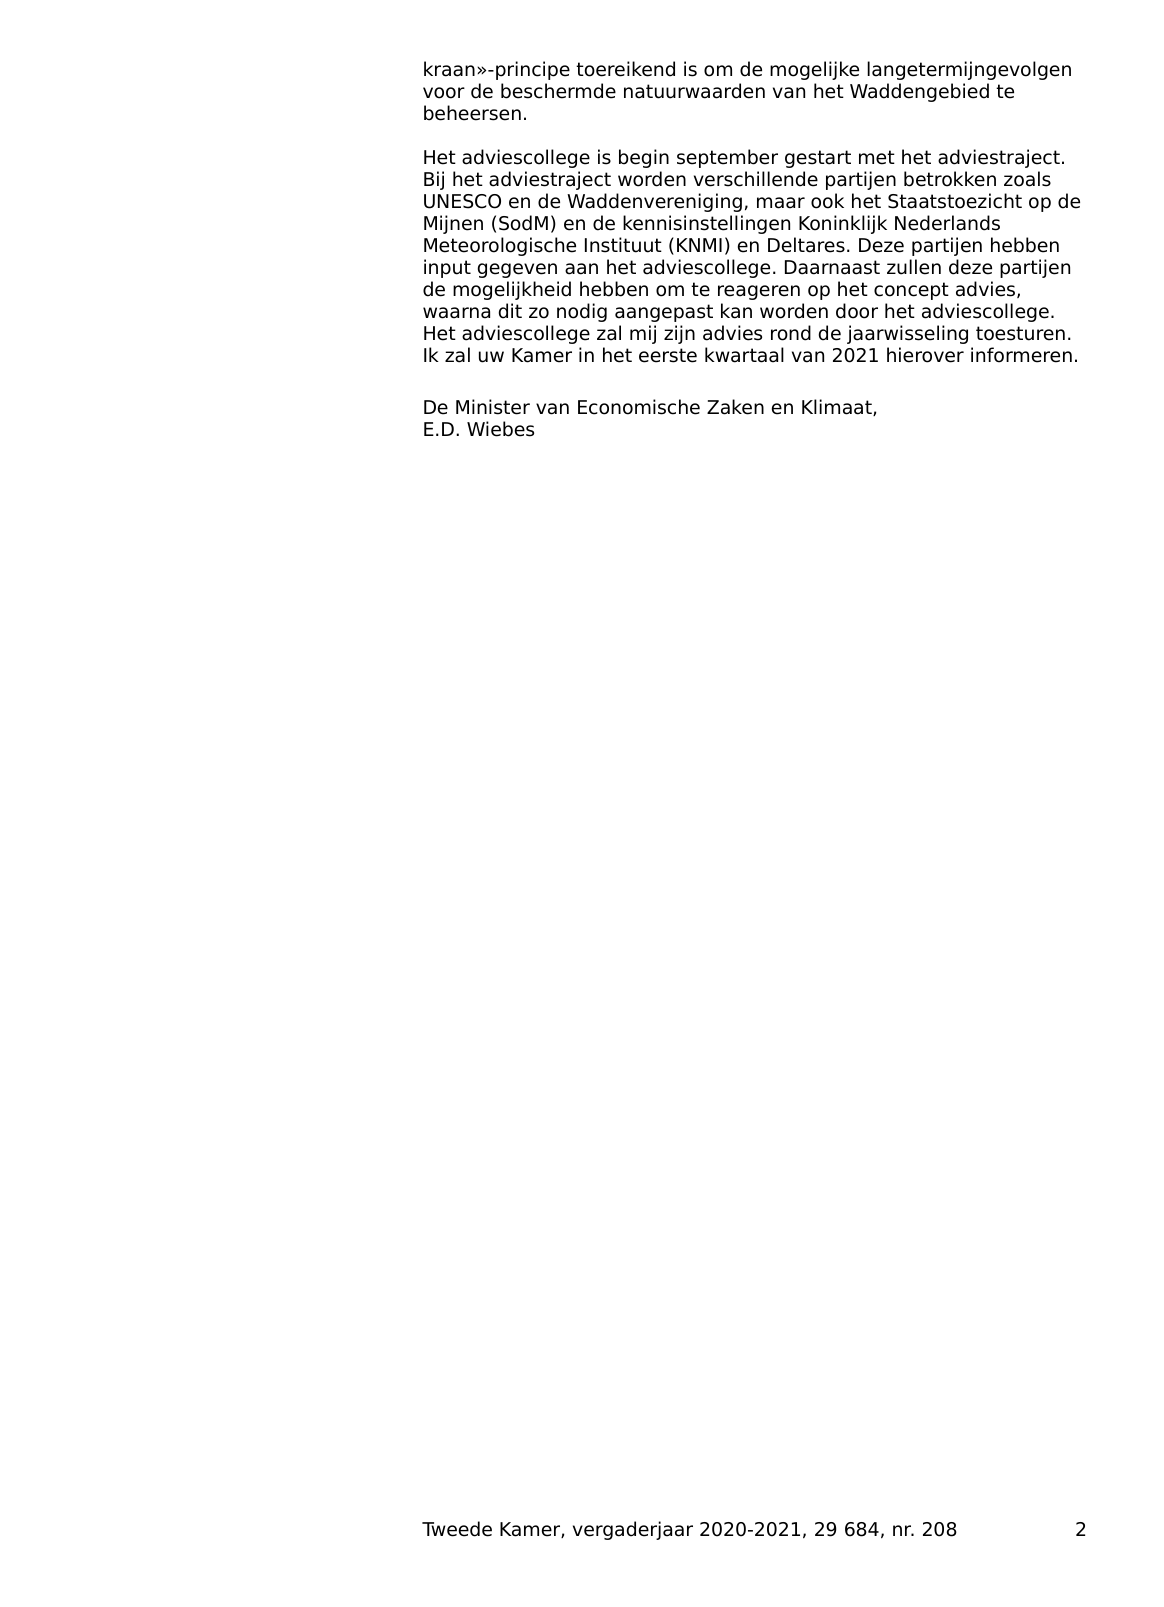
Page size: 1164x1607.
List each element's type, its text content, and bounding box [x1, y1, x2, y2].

text Het adviescollege is begin september gestart met het adviestraject. Bij het adviestraject worden verschillende partijen betrokken zoals UNESCO en de Waddenvereniging, maar ook het Staatstoezicht op de Mijnen (SodM) en de kennisinstellingen Koninklijk Nederlands Meteorologische Instituut (KNMI) en Deltares. Deze partijen hebben input gegeven aan het adviescollege. Daarnaast zullen deze partijen de mogelijkheid hebben om te reageren op het concept advies, waarna dit zo nodig aangepast kan worden door het adviescollege. Het adviescollege zal mij zijn advies rond de jaarwisseling toesturen. Ik zal uw Kamer in het eerste kwartaal van 2021 hierover informeren. [422, 147, 1087, 367]
text De Minister van Economische Zaken en Klimaat, E.D. Wiebes [422, 397, 1087, 441]
text kraan»-principe toereikend is om de mogelijke langetermijngevolgen voor de beschermde natuurwaarden van het Waddengebied te beheersen. [422, 59, 1087, 125]
